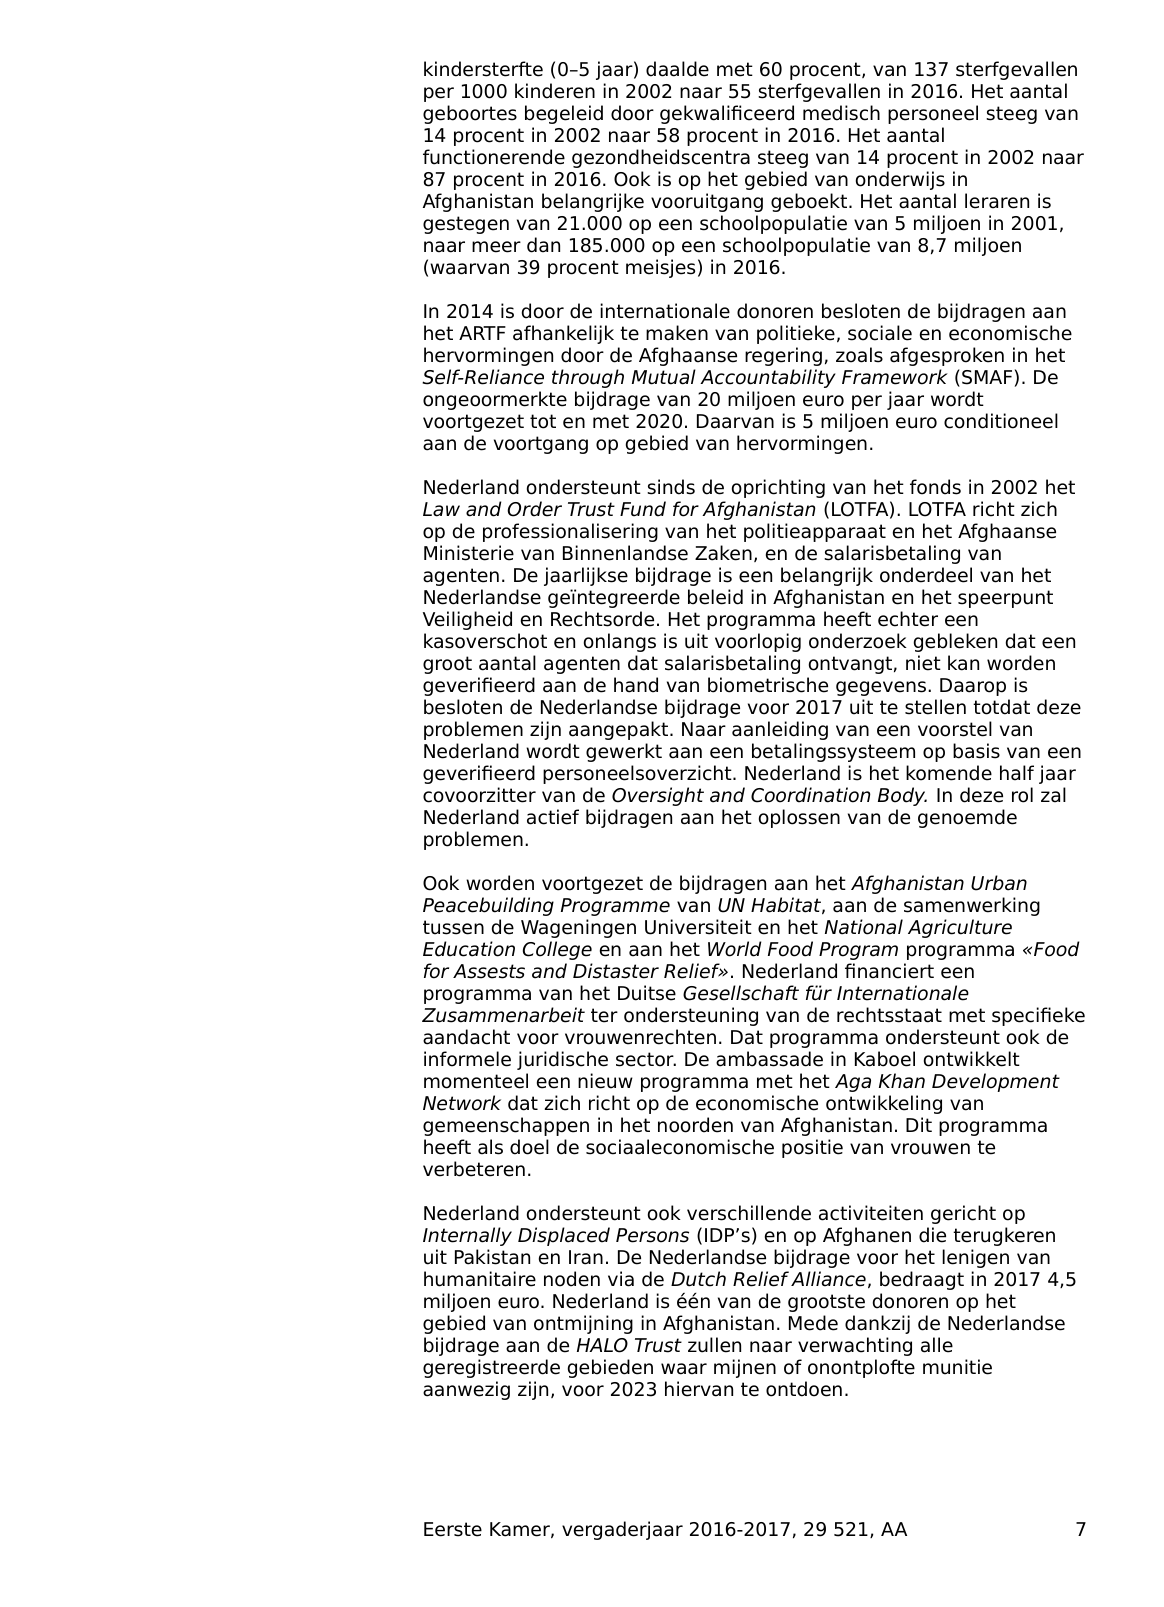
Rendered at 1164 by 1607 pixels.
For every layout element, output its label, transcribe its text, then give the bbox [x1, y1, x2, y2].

text Nederland ondersteunt ook verschillende activiteiten gericht op Internally Displaced Persons (IDP’s) en op Afghanen die terugkeren uit Pakistan en Iran. De Nederlandse bijdrage voor het lenigen van humanitaire noden via de Dutch Relief Alliance, bedraagt in 2017 4,5 miljoen euro. Nederland is één van de grootste donoren op het gebied van ontmijning in Afghanistan. Mede dankzij de Nederlandse bijdrage aan de HALO Trust zullen naar verwachting alle geregistreerde gebieden waar mijnen of onontplofte munitie aanwezig zijn, voor 2023 hiervan te ontdoen. [422, 1203, 1087, 1401]
text In 2014 is door de internationale donoren besloten de bijdragen aan het ARTF afhankelijk te maken van politieke, sociale en economische hervormingen door de Afghaanse regering, zoals afgesproken in het Self-Reliance through Mutual Accountability Framework (SMAF). De ongeoormerkte bijdrage van 20 miljoen euro per jaar wordt voortgezet tot en met 2020. Daarvan is 5 miljoen euro conditioneel aan de voortgang op gebied van hervormingen. [422, 301, 1087, 455]
text Nederland ondersteunt sinds de oprichting van het fonds in 2002 het Law and Order Trust Fund for Afghanistan (LOTFA). LOTFA richt zich op de professionalisering van het politieapparaat en het Afghaanse Ministerie van Binnenlandse Zaken, en de salarisbetaling van agenten. De jaarlijkse bijdrage is een belangrijk onderdeel van het Nederlandse geïntegreerde beleid in Afghanistan en het speerpunt Veiligheid en Rechtsorde. Het programma heeft echter een kasoverschot en onlangs is uit voorlopig onderzoek gebleken dat een groot aantal agenten dat salarisbetaling ontvangt, niet kan worden geverifieerd aan de hand van biometrische gegevens. Daarop is besloten de Nederlandse bijdrage voor 2017 uit te stellen totdat deze problemen zijn aangepakt. Naar aanleiding van een voorstel van Nederland wordt gewerkt aan een betalingssysteem op basis van een geverifieerd personeelsoverzicht. Nederland is het komende half jaar covoorzitter van de Oversight and Coordination Body. In deze rol zal Nederland actief bijdragen aan het oplossen van de genoemde problemen. [422, 477, 1087, 851]
text Ook worden voortgezet de bijdragen aan het Afghanistan Urban Peacebuilding Programme van UN Habitat, aan de samenwerking tussen de Wageningen Universiteit en het National Agriculture Education College en aan het World Food Program programma «Food for Assests and Distaster Relief». Nederland financiert een programma van het Duitse Gesellschaft für Internationale Zusammenarbeit ter ondersteuning van de rechtsstaat met specifieke aandacht voor vrouwenrechten. Dat programma ondersteunt ook de informele juridische sector. De ambassade in Kaboel ontwikkelt momenteel een nieuw programma met het Aga Khan Development Network dat zich richt op de economische ontwikkeling van gemeenschappen in het noorden van Afghanistan. Dit programma heeft als doel de sociaaleconomische positie van vrouwen te verbeteren. [422, 873, 1087, 1181]
text kindersterfte (0–5 jaar) daalde met 60 procent, van 137 sterfgevallen per 1000 kinderen in 2002 naar 55 sterfgevallen in 2016. Het aantal geboortes begeleid door gekwalificeerd medisch personeel steeg van 14 procent in 2002 naar 58 procent in 2016. Het aantal functionerende gezondheidscentra steeg van 14 procent in 2002 naar 87 procent in 2016. Ook is op het gebied van onderwijs in Afghanistan belangrijke vooruitgang geboekt. Het aantal leraren is gestegen van 21.000 op een schoolpopulatie van 5 miljoen in 2001, naar meer dan 185.000 op een schoolpopulatie van 8,7 miljoen (waarvan 39 procent meisjes) in 2016. [422, 59, 1087, 279]
